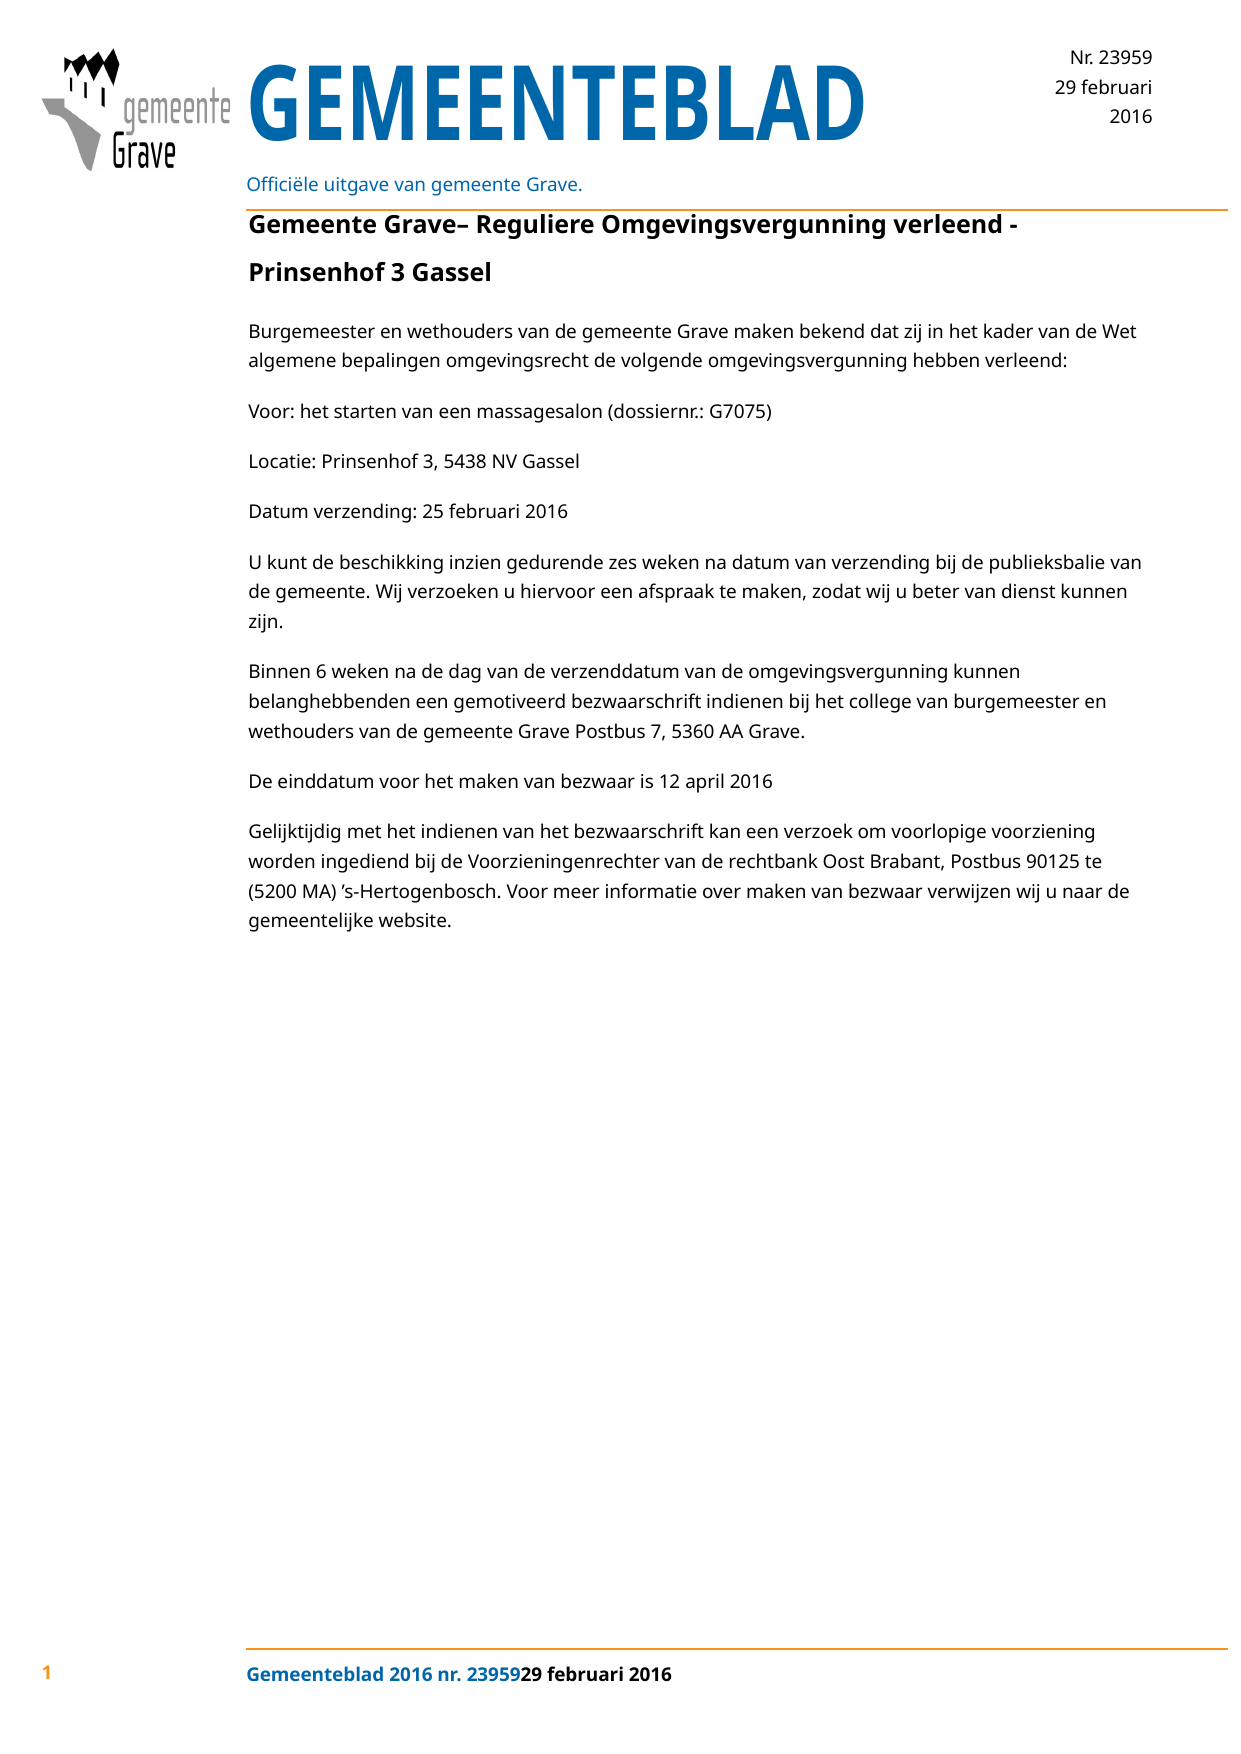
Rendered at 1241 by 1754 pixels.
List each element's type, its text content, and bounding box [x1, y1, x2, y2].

picture [41, 47, 231, 172]
text Binnen 6 weken na de dag van de verzenddatum van de omgevingsvergunning kunnen belanghebbenden een gemotiveerd bezwaarschrift indienen bij het college van burgemeester en wethouders van de gemeente Grave Postbus 7, 5360 AA Grave. [248, 659, 1152, 744]
text Locatie: Prinsenhof 3, 5438 NV Gassel [248, 448, 1152, 474]
text Burgemeester en wethouders van de gemeente Grave maken bekend dat zij in het kader van de Wet algemene bepalingen omgevingsrecht de volgende omgevingsvergunning hebben verleend: [248, 318, 1152, 373]
text U kunt de beschikking inzien gedurende zes weken na datum van verzending bij de publieksbalie van de gemeente. Wij verzoeken u hiervoor een afspraak te maken, zodat wij u beter van dienst kunnen zijn. [248, 549, 1152, 634]
text Gemeente Grave– Reguliere Omgevingsvergunning verleend - Prinsenhof 3 Gassel [248, 211, 1152, 288]
text Datum verzending: 25 februari 2016 [248, 499, 1152, 524]
text De einddatum voor het maken van bezwaar is 12 april 2016 [248, 768, 1152, 794]
text Voor: het starten van een massagesalon (dossiernr.: G7075) [248, 398, 1152, 424]
text Gelijktijdig met het indienen van het bezwaarschrift kan een verzoek om voorlopige voorziening worden ingediend bij de Voorzieningenrechter van de rechtbank Oost Brabant, Postbus 90125 te (5200 MA) ’s-Hertogenbosch. Voor meer informatie over maken van bezwaar verwijzen wij u naar de gemeentelijke website. [248, 819, 1152, 933]
